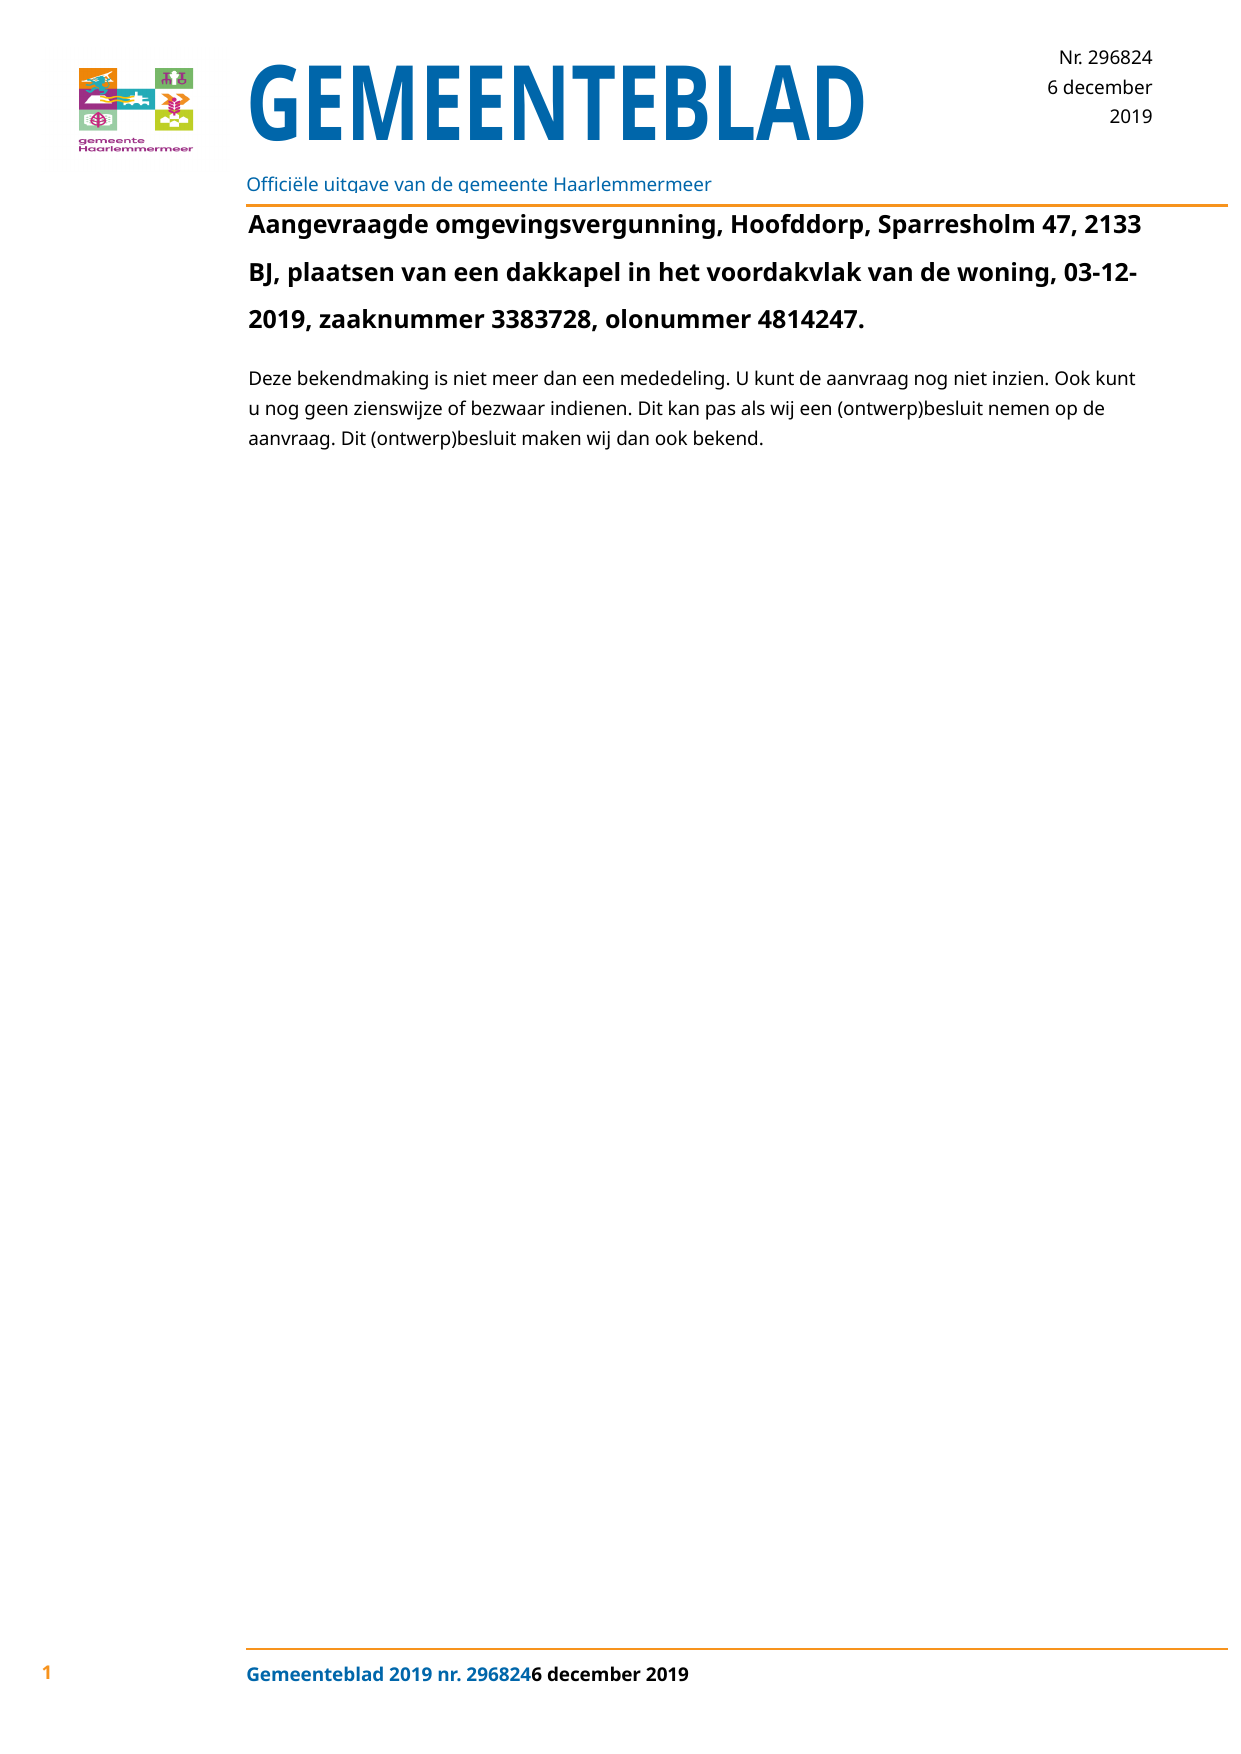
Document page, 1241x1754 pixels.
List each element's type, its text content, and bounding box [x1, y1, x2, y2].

text Aangevraagde omgevingsvergunning, Hoofddorp, Sparresholm 47, 2133 BJ, plaatsen van een dakkapel in het voordakvlak van de woning, 03-12-2019, zaaknummer 3383728, olonummer 4814247. [248, 207, 1152, 336]
picture [41, 47, 231, 172]
text Deze bekendmaking is niet meer dan een mededeling. U kunt de aanvraag nog niet inzien. Ook kunt u nog geen zienswijze of bezwaar indienen. Dit kan pas als wij een (ontwerp)besluit nemen op de aanvraag. Dit (ontwerp)besluit maken wij dan ook bekend. [248, 366, 1152, 450]
